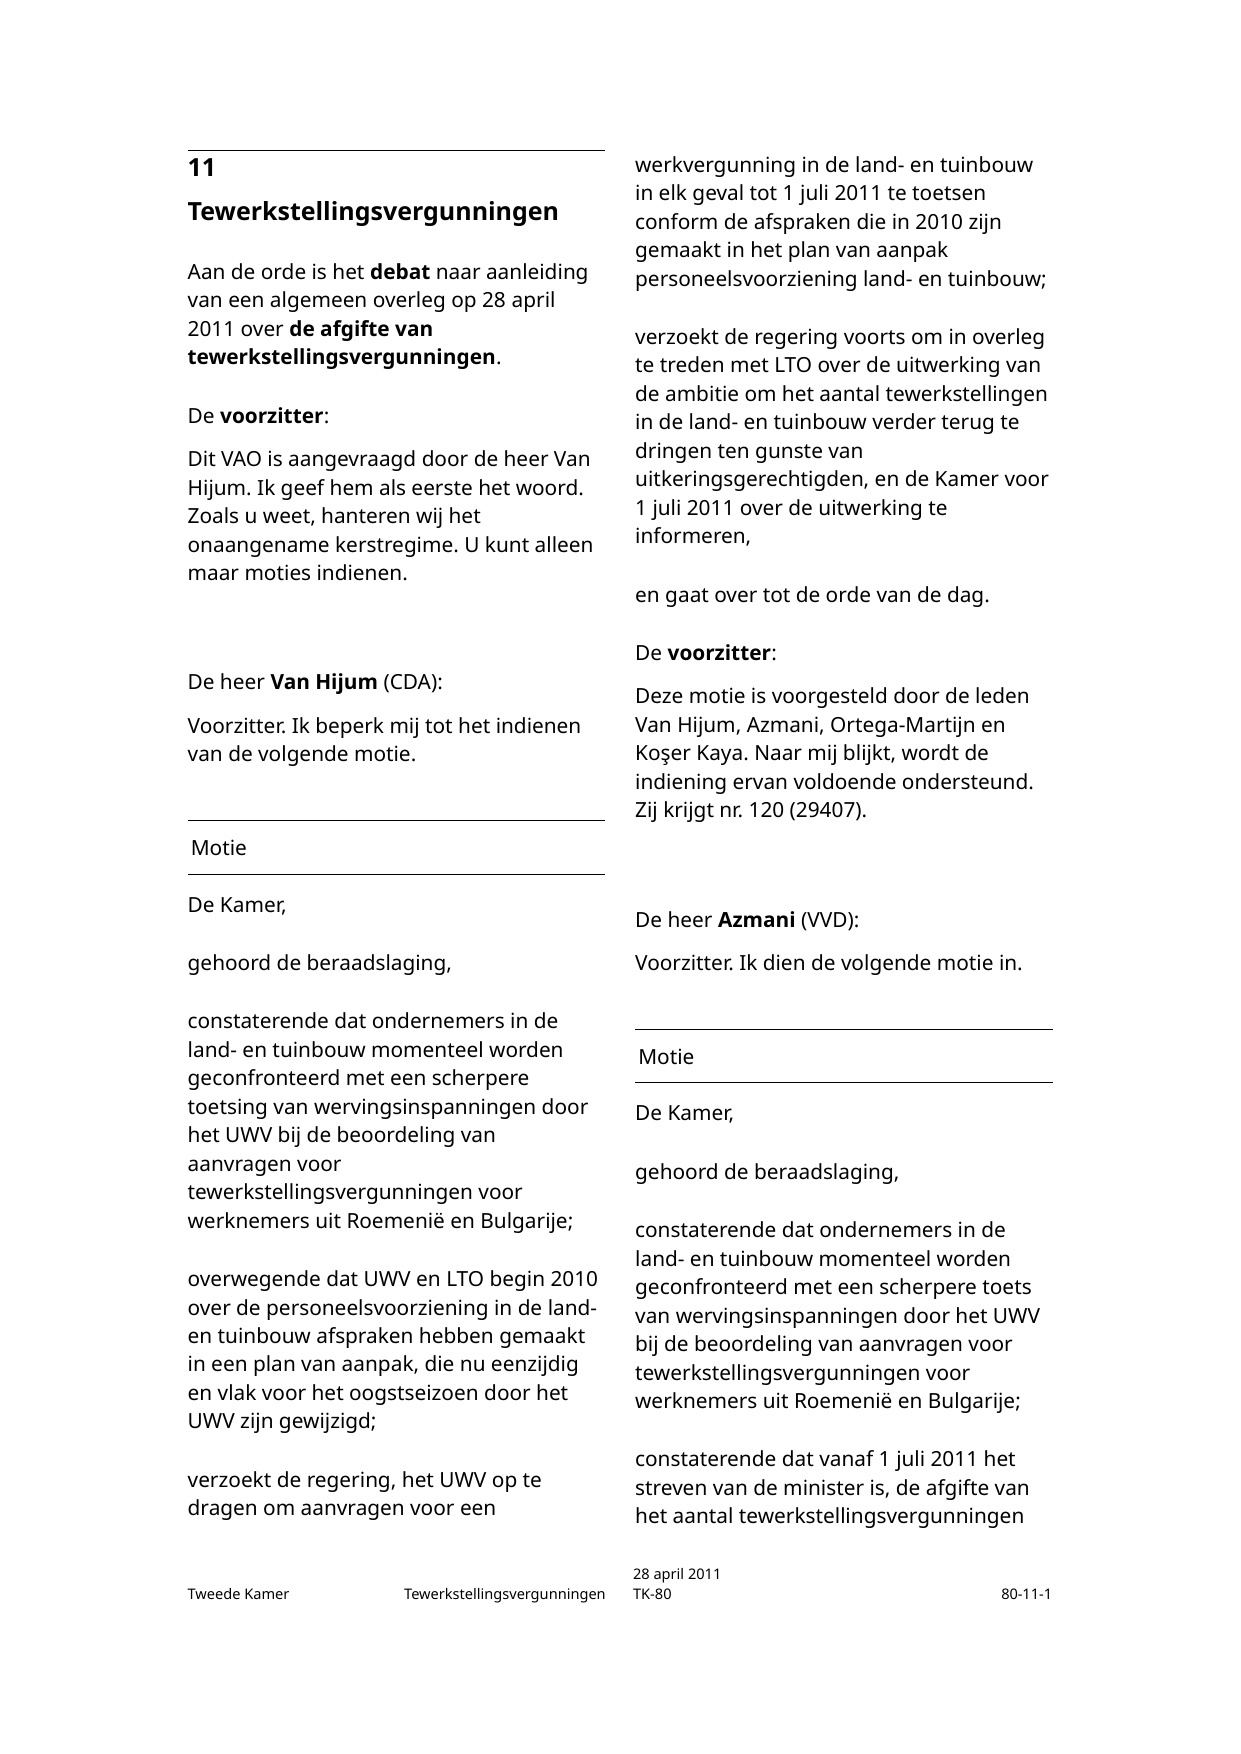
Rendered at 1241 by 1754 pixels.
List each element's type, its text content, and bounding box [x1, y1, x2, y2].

text  [187, 617, 605, 645]
text Voorzitter. Ik beperk mij tot het indienen van de volgende motie. [187, 711, 605, 768]
text en gaat over tot de orde van de dag. [635, 580, 1053, 608]
text gehoord de beraadslaging, [187, 948, 605, 977]
text 11 [187, 151, 605, 184]
text Voorzitter. Ik dien de volgende motie in. [635, 948, 1053, 977]
text gehoord de beraadslaging, [635, 1157, 1053, 1185]
text overwegende dat UWV en LTO begin 2010 over de personeelsvoorziening in de land- en tuinbouw afspraken hebben gemaakt in een plan van aanpak, die nu eenzijdig en vlak voor het oogstseizoen door het UWV zijn gewijzigd; [187, 1264, 605, 1435]
text De Kamer, [635, 1098, 1053, 1127]
text Zij krijgt nr. 120 (29407). [635, 795, 1053, 824]
text De voorzitter: [635, 638, 1053, 667]
subtitle Motie [187, 821, 605, 875]
text Aan de orde is het debat naar aanleiding van een algemeen overleg op 28 april 2011 over de afgifte van tewerkstellingsvergunningen. [187, 257, 605, 371]
text De Kamer, [187, 890, 605, 918]
text De voorzitter: [187, 401, 605, 429]
text constaterende dat vanaf 1 juli 2011 het streven van de minister is, de afgifte van het aantal tewerkstellingsvergunningen [635, 1444, 1053, 1530]
text Deze motie is voorgesteld door de leden Van Hijum, Azmani, Ortega-Martijn en Koşer Kaya. Naar mij blijkt, wordt de indiening ervan voldoende ondersteund. [635, 682, 1053, 795]
text De heer Van Hijum (CDA): [187, 667, 605, 696]
text Tewerkstellingsvergunningen [187, 193, 605, 227]
text Dit VAO is aangevraagd door de heer Van Hijum. Ik geef hem als eerste het woord. Zoals u weet, hanteren wij het onaangename kerstregime. U kunt alleen maar moties indienen. [187, 444, 605, 587]
text constaterende dat ondernemers in de land- en tuinbouw momenteel worden geconfronteerd met een scherpere toets van wervingsinspanningen door het UWV bij de beoordeling van aanvragen voor tewerkstellingsvergunningen voor werknemers uit Roemenië en Bulgarije; [635, 1215, 1053, 1414]
text constaterende dat ondernemers in de land- en tuinbouw momenteel worden geconfronteerd met een scherpere toetsing van wervingsinspanningen door het UWV bij de beoordeling van aanvragen voor tewerkstellingsvergunningen voor werknemers uit Roemenië en Bulgarije; [187, 1007, 605, 1234]
text verzoekt de regering, het UWV op te dragen om aanvragen voor een [187, 1465, 605, 1522]
text  [635, 854, 1053, 882]
text verzoekt de regering voorts om in overleg te treden met LTO over de uitwerking van de ambitie om het aantal tewerkstellingen in de land- en tuinbouw verder terug te dringen ten gunste van uitkeringsgerechtigden, en de Kamer voor 1 juli 2011 over de uitwerking te informeren, [635, 322, 1053, 550]
subtitle Motie [635, 1030, 1053, 1082]
text werkvergunning in de land- en tuinbouw in elk geval tot 1 juli 2011 te toetsen conform de afspraken die in 2010 zijn gemaakt in het plan van aanpak personeelsvoorziening land- en tuinbouw; [635, 150, 1053, 292]
text De heer Azmani (VVD): [635, 905, 1053, 933]
